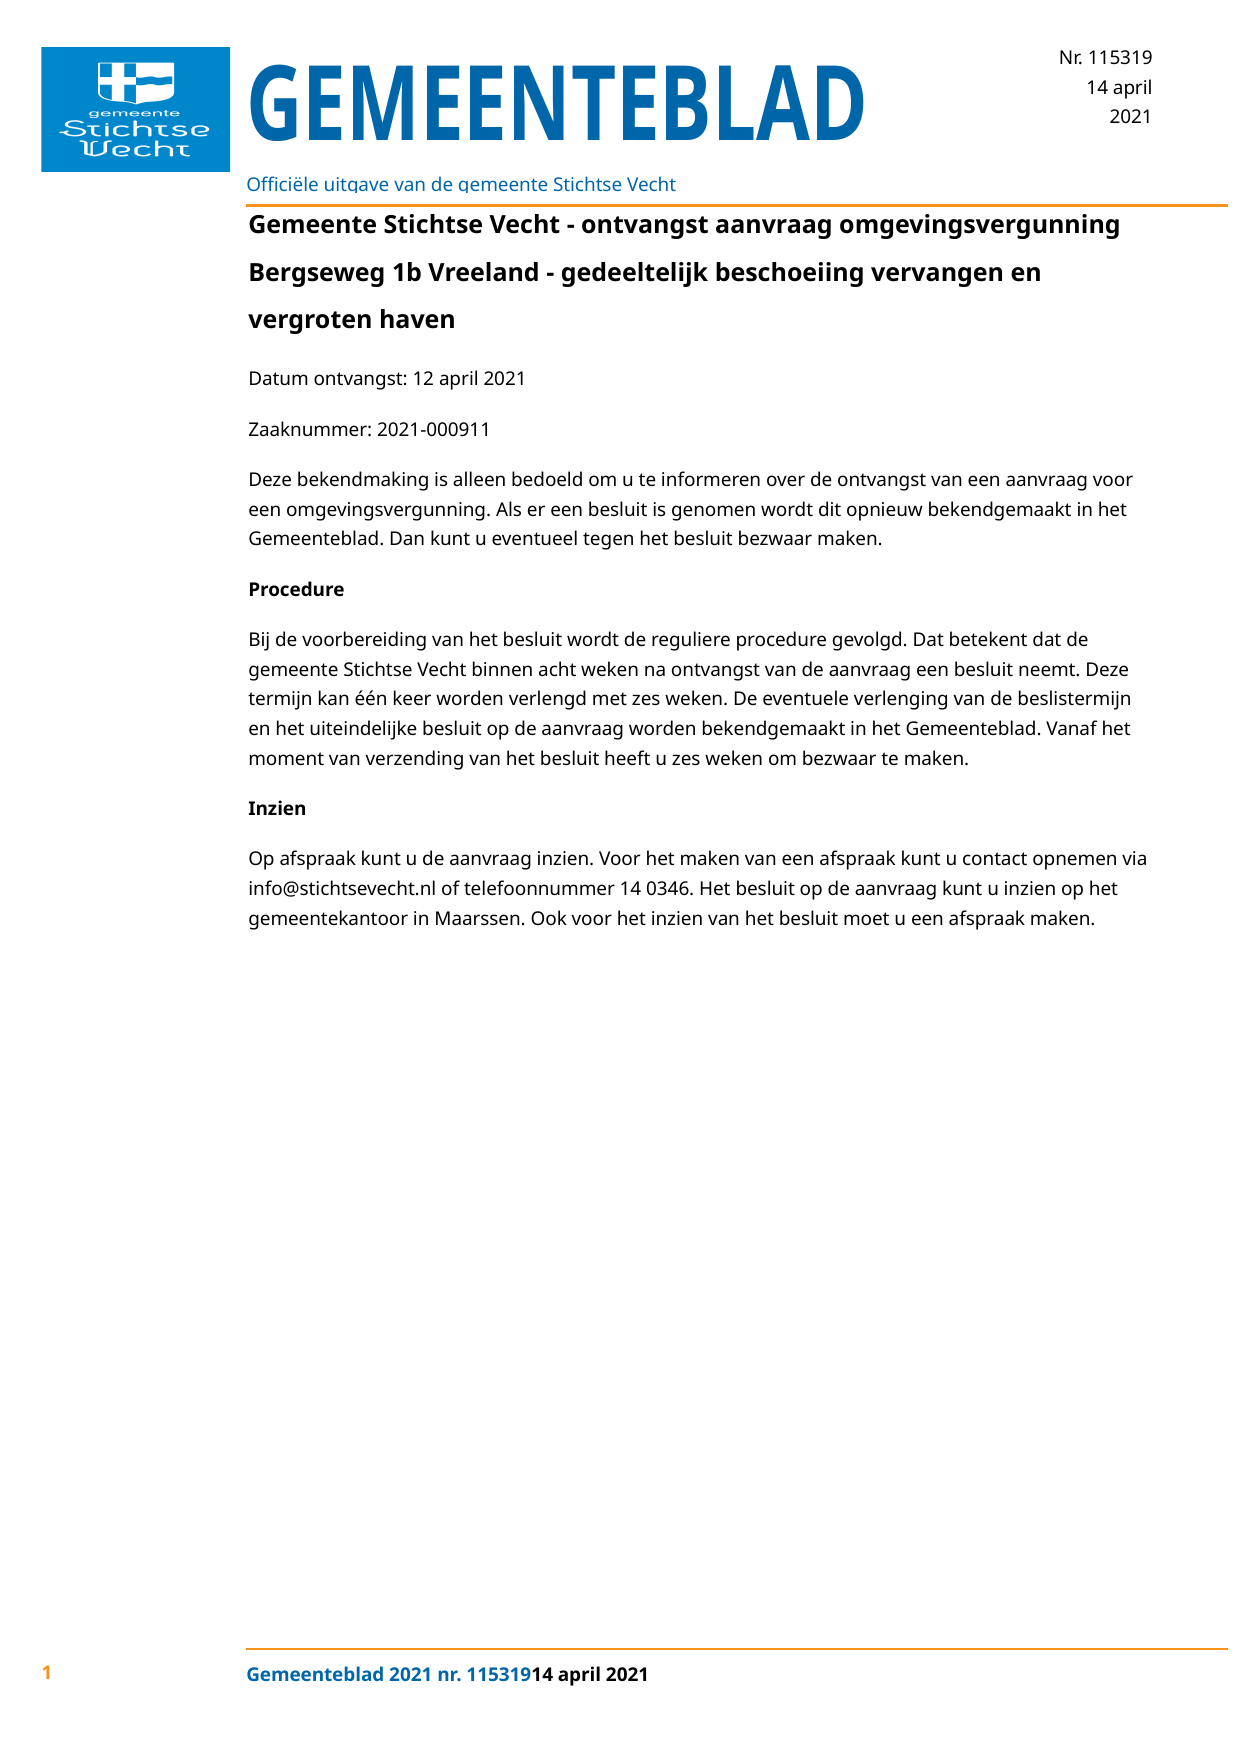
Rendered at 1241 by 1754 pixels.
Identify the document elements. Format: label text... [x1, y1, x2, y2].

text Datum ontvangst: 12 april 2021 [248, 366, 1152, 391]
text Bij de voorbereiding van het besluit wordt de reguliere procedure gevolgd. Dat betekent dat de gemeente Stichtse Vecht binnen acht weken na ontvangst van de aanvraag een besluit neemt. Deze termijn kan één keer worden verlengd met zes weken. De eventuele verlenging van de beslistermijn en het uiteindelijke besluit op de aanvraag worden bekendgemaakt in het Gemeenteblad. Vanaf het moment van verzending van het besluit heeft u zes weken om bezwaar te maken. [248, 626, 1152, 770]
text Procedure [248, 576, 1152, 602]
text Inzien [248, 795, 1152, 821]
text Zaaknummer: 2021-000911 [248, 416, 1152, 442]
picture [137, 63, 174, 103]
text Gemeente Stichtse Vecht - ontvangst aanvraag omgevingsvergunning Bergseweg 1b Vreeland - gedeeltelijk beschoeiing vervangen en vergroten haven [248, 207, 1152, 336]
text Op afspraak kunt u de aanvraag inzien. Voor het maken van een afspraak kunt u contact opnemen via info@stichtsevecht.nl of telefoonnummer 14 0346. Het besluit op de aanvraag kunt u inzien op het gemeentekantoor in Maarssen. Ook voor het inzien van het besluit moet u een afspraak maken. [248, 846, 1152, 930]
picture [99, 63, 135, 101]
text Deze bekendmaking is alleen bedoeld om u te informeren over de ontvangst van een aanvraag voor een omgevingsvergunning. Als er een besluit is genomen wordt dit opnieuw bekendgemaakt in het Gemeenteblad. Dan kunt u eventueel tegen het besluit bezwaar maken. [248, 466, 1152, 551]
